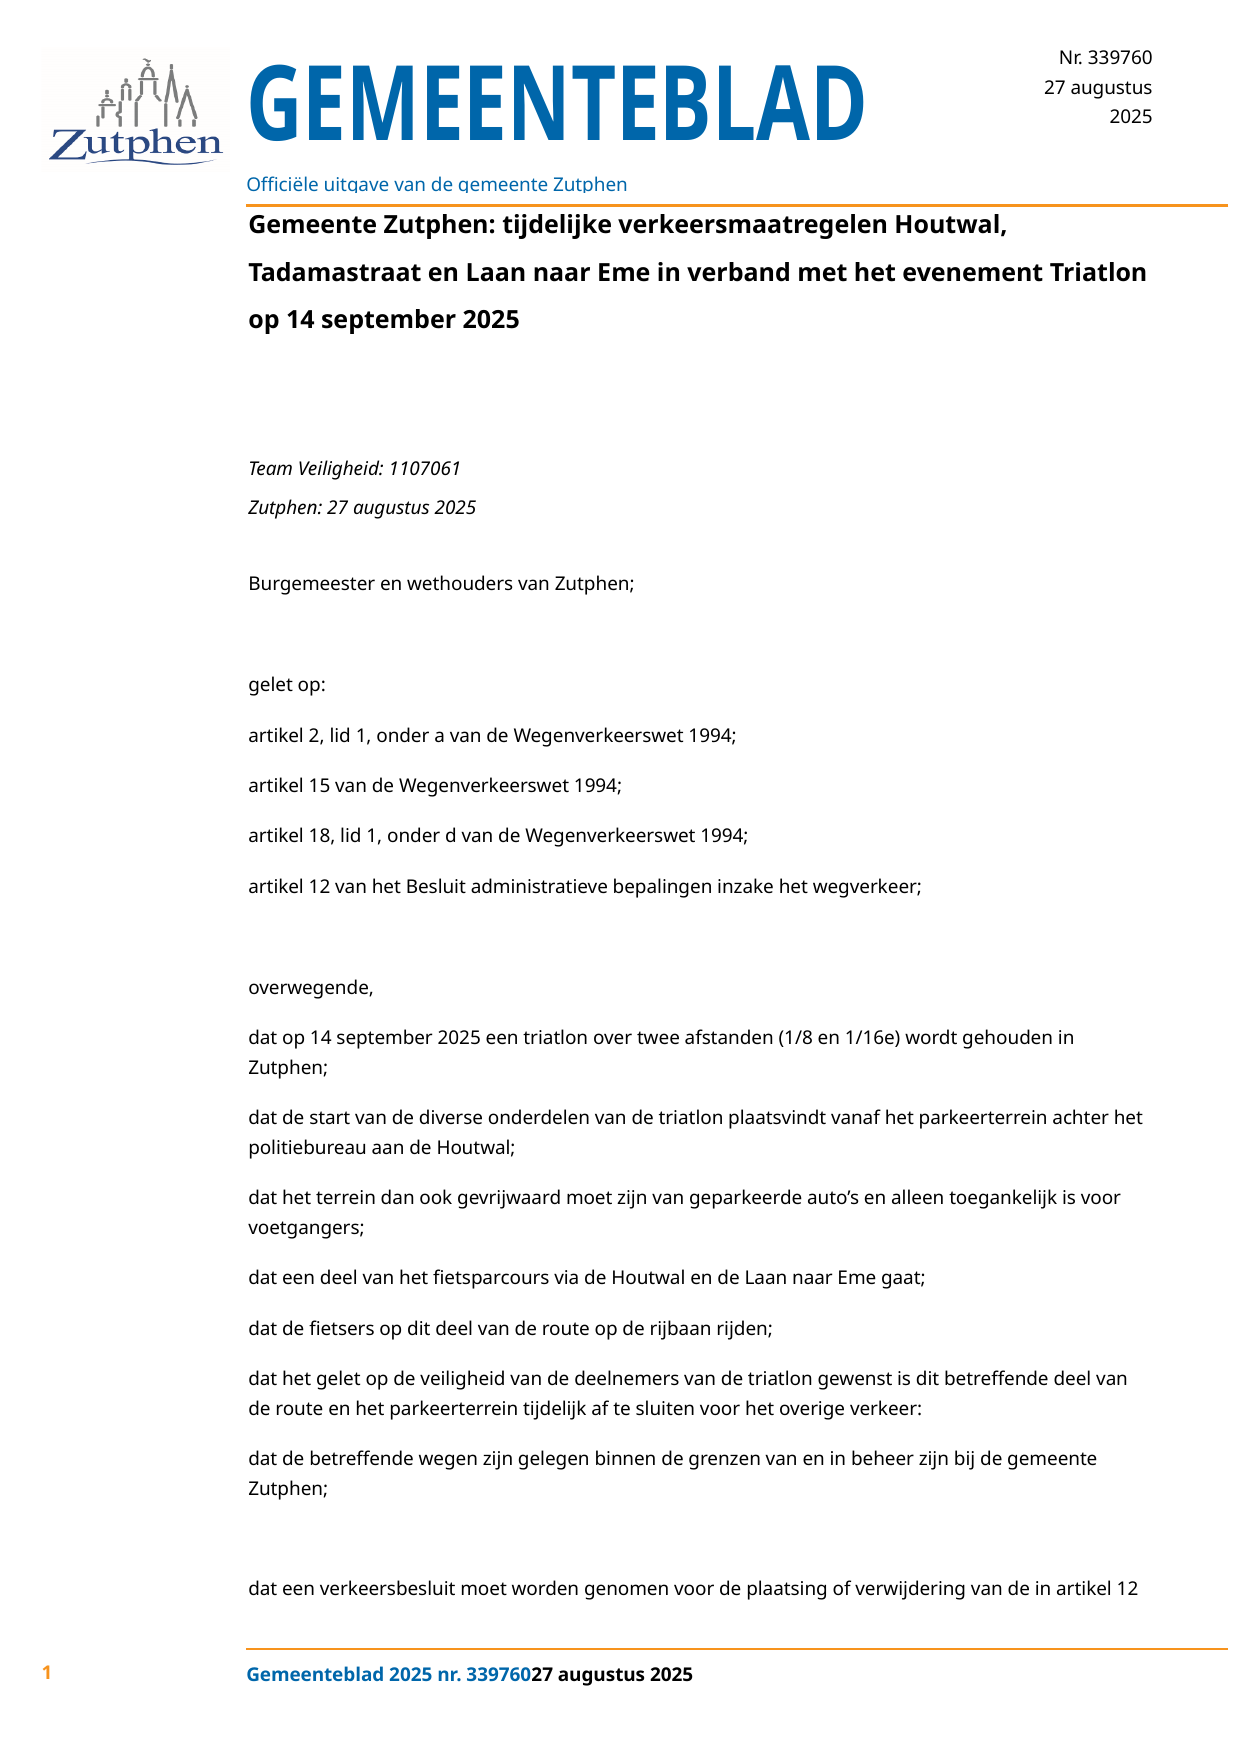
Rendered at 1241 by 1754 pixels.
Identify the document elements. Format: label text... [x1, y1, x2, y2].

text dat een deel van het fietsparcours via de Houtwal en de Laan naar Eme gaat; [248, 1264, 1152, 1290]
text dat de betreffende wegen zijn gelegen binnen de grenzen van en in beheer zijn bij de gemeente Zutphen; [248, 1445, 1152, 1501]
text Burgemeester en wethouders van Zutphen; [248, 571, 1152, 596]
text dat de start van de diverse onderdelen van de triatlon plaatsvindt vanaf het parkeerterrein achter het politiebureau aan de Houtwal; [248, 1104, 1152, 1160]
text dat op 14 september 2025 een triatlon over twee afstanden (1/8 en 1/16e) wordt gehouden in Zutphen; [248, 1024, 1152, 1080]
text Zutphen: 27 augustus 2025 [248, 494, 1152, 520]
text dat de fietsers op dit deel van de route op de rijbaan rijden; [248, 1315, 1152, 1341]
picture [41, 47, 231, 172]
text artikel 2, lid 1, onder a van de Wegenverkeerswet 1994; [248, 722, 1152, 748]
text Team Veiligheid: 1107061 [248, 455, 1152, 481]
text Gemeente Zutphen: tijdelijke verkeersmaatregelen Houtwal, Tadamastraat en Laan naar Eme in verband met het evenement Triatlon op 14 september 2025 [248, 207, 1152, 336]
text dat een verkeersbesluit moet worden genomen voor de plaatsing of verwijdering van de in artikel 12 [248, 1576, 1152, 1601]
text artikel 12 van het Besluit administratieve bepalingen inzake het wegverkeer; [248, 873, 1152, 899]
text dat het terrein dan ook gevrijwaard moet zijn van geparkeerde auto’s en alleen toegankelijk is voor voetgangers; [248, 1184, 1152, 1240]
text artikel 15 van de Wegenverkeerswet 1994; [248, 772, 1152, 798]
text artikel 18, lid 1, onder d van de Wegenverkeerswet 1994; [248, 823, 1152, 848]
text dat het gelet op de veiligheid van de deelnemers van de triatlon gewenst is dit betreffende deel van de route en het parkeerterrein tijdelijk af te sluiten voor het overige verkeer: [248, 1365, 1152, 1421]
text gelet op: [248, 671, 1152, 697]
text overwegende, [248, 974, 1152, 1000]
